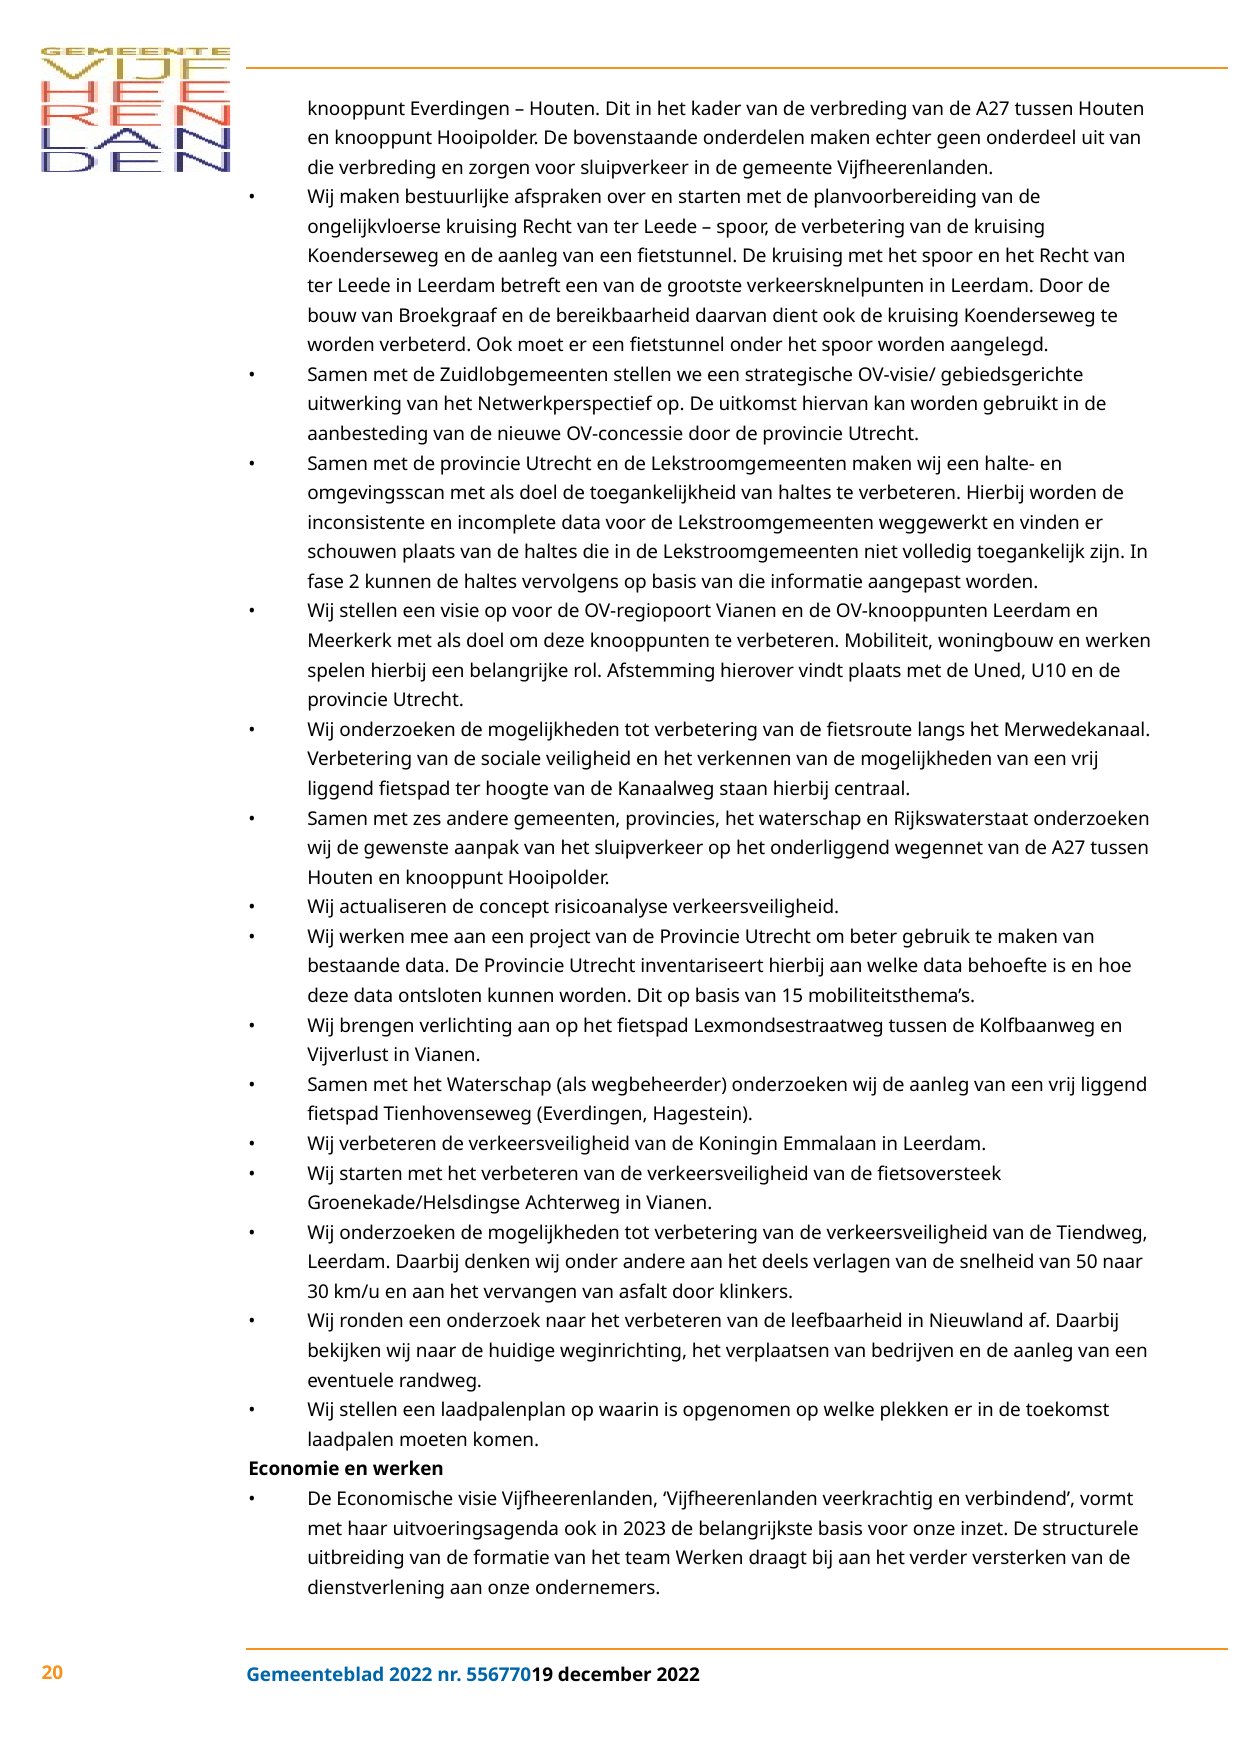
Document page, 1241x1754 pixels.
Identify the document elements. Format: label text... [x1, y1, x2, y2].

list knooppunt Everdingen – Houten. Dit in het kader van de verbreding van de A27 tussen Houten en knooppunt Hooipolder. De bovenstaande onderdelen maken echter geen onderdeel uit van die verbreding en zorgen voor sluipverkeer in de gemeente Vijfheerenlanden. [248, 95, 1152, 180]
list Wij brengen verlichting aan op het fietspad Lexmondsestraatweg tussen de Kolfbaanweg en Vijverlust in Vianen. [248, 1012, 1152, 1067]
list Samen met de provincie Utrecht en de Lekstroomgemeenten maken wij een halte- en omgevingsscan met als doel de toegankelijkheid van haltes te verbeteren. Hierbij worden de inconsistente en incomplete data voor de Lekstroomgemeenten weggewerkt en vinden er schouwen plaats van de haltes die in de Lekstroomgemeenten niet volledig toegankelijk zijn. In fase 2 kunnen de haltes vervolgens op basis van die informatie aangepast worden. [248, 450, 1152, 594]
list Wij stellen een laadpalenplan op waarin is opgenomen op welke plekken er in de toekomst laadpalen moeten komen. [248, 1396, 1152, 1452]
list Wij starten met het verbeteren van de verkeersveiligheid van de fietsoversteek Groenekade/Helsdingse Achterweg in Vianen. [248, 1160, 1152, 1215]
list Samen met het Waterschap (als wegbeheerder) onderzoeken wij de aanleg van een vrij liggend fietspad Tienhovenseweg (Everdingen, Hagestein). [248, 1071, 1152, 1126]
list Wij verbeteren de verkeersveiligheid van de Koningin Emmalaan in Leerdam. [248, 1130, 1152, 1156]
list Wij actualiseren de concept risicoanalyse verkeersveiligheid. [248, 893, 1152, 919]
list Samen met de Zuidlobgemeenten stellen we een strategische OV-visie/ gebiedsgerichte uitwerking van het Netwerkperspectief op. De uitkomst hiervan kan worden gebruikt in de aanbesteding van de nieuwe OV-concessie door de provincie Utrecht. [248, 361, 1152, 446]
list Wij onderzoeken de mogelijkheden tot verbetering van de fietsroute langs het Merwedekanaal. Verbetering van de sociale veiligheid en het verkennen van de mogelijkheden van een vrij liggend fietspad ter hoogte van de Kanaalweg staan hierbij centraal. [248, 716, 1152, 801]
text Economie en werken [248, 1456, 1152, 1481]
list De Economische visie Vijfheerenlanden, ‘Vijfheerenlanden veerkrachtig en verbindend’, vormt met haar uitvoeringsagenda ook in 2023 de belangrijkste basis voor onze inzet. De structurele uitbreiding van de formatie van het team Werken draagt bij aan het verder versterken van de dienstverlening aan onze ondernemers. [248, 1485, 1152, 1600]
list Wij ronden een onderzoek naar het verbeteren van de leefbaarheid in Nieuwland af. Daarbij bekijken wij naar de huidige weginrichting, het verplaatsen van bedrijven en de aanleg van een eventuele randweg. [248, 1308, 1152, 1393]
list Wij maken bestuurlijke afspraken over en starten met de planvoorbereiding van de ongelijkvloerse kruising Recht van ter Leede – spoor, de verbetering van de kruising Koenderseweg en de aanleg van een fietstunnel. De kruising met het spoor en het Recht van ter Leede in Leerdam betreft een van de grootste verkeersknelpunten in Leerdam. Door de bouw van Broekgraaf en de bereikbaarheid daarvan dient ook de kruising Koenderseweg te worden verbeterd. Ook moet er een fietstunnel onder het spoor worden aangelegd. [248, 183, 1152, 357]
list Samen met zes andere gemeenten, provincies, het waterschap en Rijkswaterstaat onderzoeken wij de gewenste aanpak van het sluipverkeer op het onderliggend wegennet van de A27 tussen Houten en knooppunt Hooipolder. [248, 805, 1152, 890]
picture [41, 47, 231, 172]
list Wij stellen een visie op voor de OV-regiopoort Vianen en de OV-knooppunten Leerdam en Meerkerk met als doel om deze knooppunten te verbeteren. Mobiliteit, woningbouw en werken spelen hierbij een belangrijke rol. Afstemming hierover vindt plaats met de Uned, U10 en de provincie Utrecht. [248, 598, 1152, 712]
list Wij onderzoeken de mogelijkheden tot verbetering van de verkeersveiligheid van de Tiendweg, Leerdam. Daarbij denken wij onder andere aan het deels verlagen van de snelheid van 50 naar 30 km/u en aan het vervangen van asfalt door klinkers. [248, 1219, 1152, 1304]
list Wij werken mee aan een project van de Provincie Utrecht om beter gebruik te maken van bestaande data. De Provincie Utrecht inventariseert hierbij aan welke data behoefte is en hoe deze data ontsloten kunnen worden. Dit op basis van 15 mobiliteitsthema’s. [248, 923, 1152, 1008]
